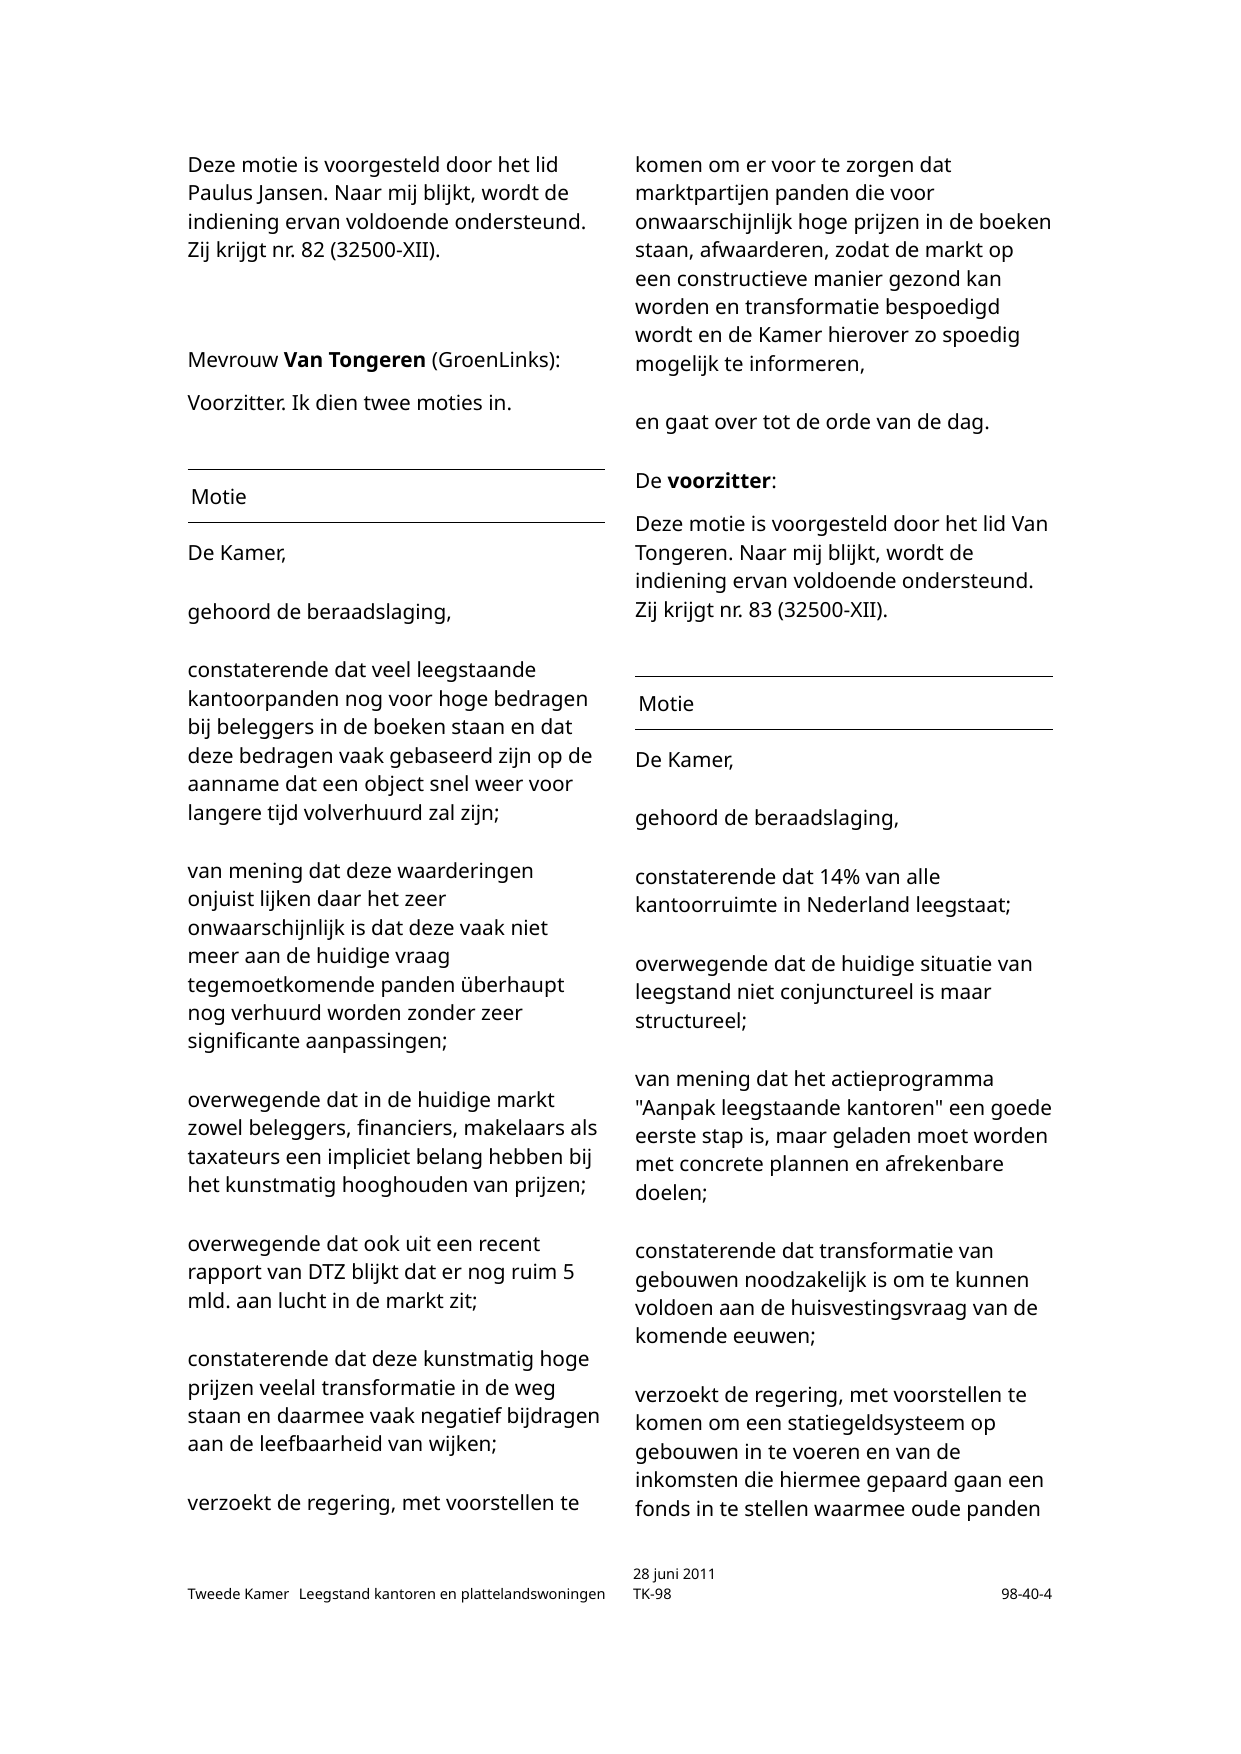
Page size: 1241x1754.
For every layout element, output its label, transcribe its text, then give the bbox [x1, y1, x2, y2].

text gehoord de beraadslaging, [187, 597, 605, 625]
subtitle Motie [187, 470, 605, 523]
text Zij krijgt nr. 83 (32500-XII). [635, 595, 1053, 623]
text overwegende dat de huidige situatie van leegstand niet conjunctureel is maar structureel; [635, 949, 1053, 1034]
text van mening dat deze waarderingen onjuist lijken daar het zeer onwaarschijnlijk is dat deze vaak niet meer aan de huidige vraag tegemoetkomende panden überhaupt nog verhuurd worden zonder zeer significante aanpassingen; [187, 856, 605, 1055]
text gehoord de beraadslaging, [635, 803, 1053, 832]
text overwegende dat in de huidige markt zowel beleggers, financiers, makelaars als taxateurs een impliciet belang hebben bij het kunstmatig hooghouden van prijzen; [187, 1085, 605, 1199]
text Mevrouw Van Tongeren (GroenLinks): [187, 345, 605, 373]
text verzoekt de regering, met voorstellen te [187, 1488, 605, 1516]
text  [187, 294, 605, 322]
text Zij krijgt nr. 82 (32500-XII). [187, 235, 605, 264]
text Deze motie is voorgesteld door het lid Paulus Jansen. Naar mij blijkt, wordt de indiening ervan voldoende ondersteund. [187, 150, 605, 235]
text constaterende dat transformatie van gebouwen noodzakelijk is om te kunnen voldoen aan de huisvestingsvraag van de komende eeuwen; [635, 1236, 1053, 1350]
text van mening dat het actieprogramma "Aanpak leegstaande kantoren" een goede eerste stap is, maar geladen moet worden met concrete plannen en afrekenbare doelen; [635, 1064, 1053, 1206]
text Deze motie is voorgesteld door het lid Van Tongeren. Naar mij blijkt, wordt de indiening ervan voldoende ondersteund. [635, 509, 1053, 595]
text overwegende dat ook uit een recent rapport van DTZ blijkt dat er nog ruim 5 mld. aan lucht in de markt zit; [187, 1229, 605, 1314]
text constaterende dat deze kunstmatig hoge prijzen veelal transformatie in de weg staan en daarmee vaak negatief bijdragen aan de leefbaarheid van wijken; [187, 1344, 605, 1458]
text De Kamer, [187, 538, 605, 567]
subtitle Motie [635, 677, 1053, 729]
text komen om er voor te zorgen dat marktpartijen panden die voor onwaarschijnlijk hoge prijzen in de boeken staan, afwaarderen, zodat de markt op een constructieve manier gezond kan worden en transformatie bespoedigd wordt en de Kamer hierover zo spoedig mogelijk te informeren, [635, 150, 1053, 377]
text constaterende dat veel leegstaande kantoorpanden nog voor hoge bedragen bij beleggers in de boeken staan en dat deze bedragen vaak gebaseerd zijn op de aanname dat een object snel weer voor langere tijd volverhuurd zal zijn; [187, 655, 605, 826]
text Voorzitter. Ik dien twee moties in. [187, 388, 605, 417]
text en gaat over tot de orde van de dag. [635, 407, 1053, 436]
text verzoekt de regering, met voorstellen te komen om een statiegeldsysteem op gebouwen in te voeren en van de inkomsten die hiermee gepaard gaan een fonds in te stellen waarmee oude panden [635, 1380, 1053, 1522]
text De voorzitter: [635, 466, 1053, 494]
text constaterende dat 14% van alle kantoorruimte in Nederland leegstaat; [635, 862, 1053, 919]
text De Kamer, [635, 745, 1053, 773]
